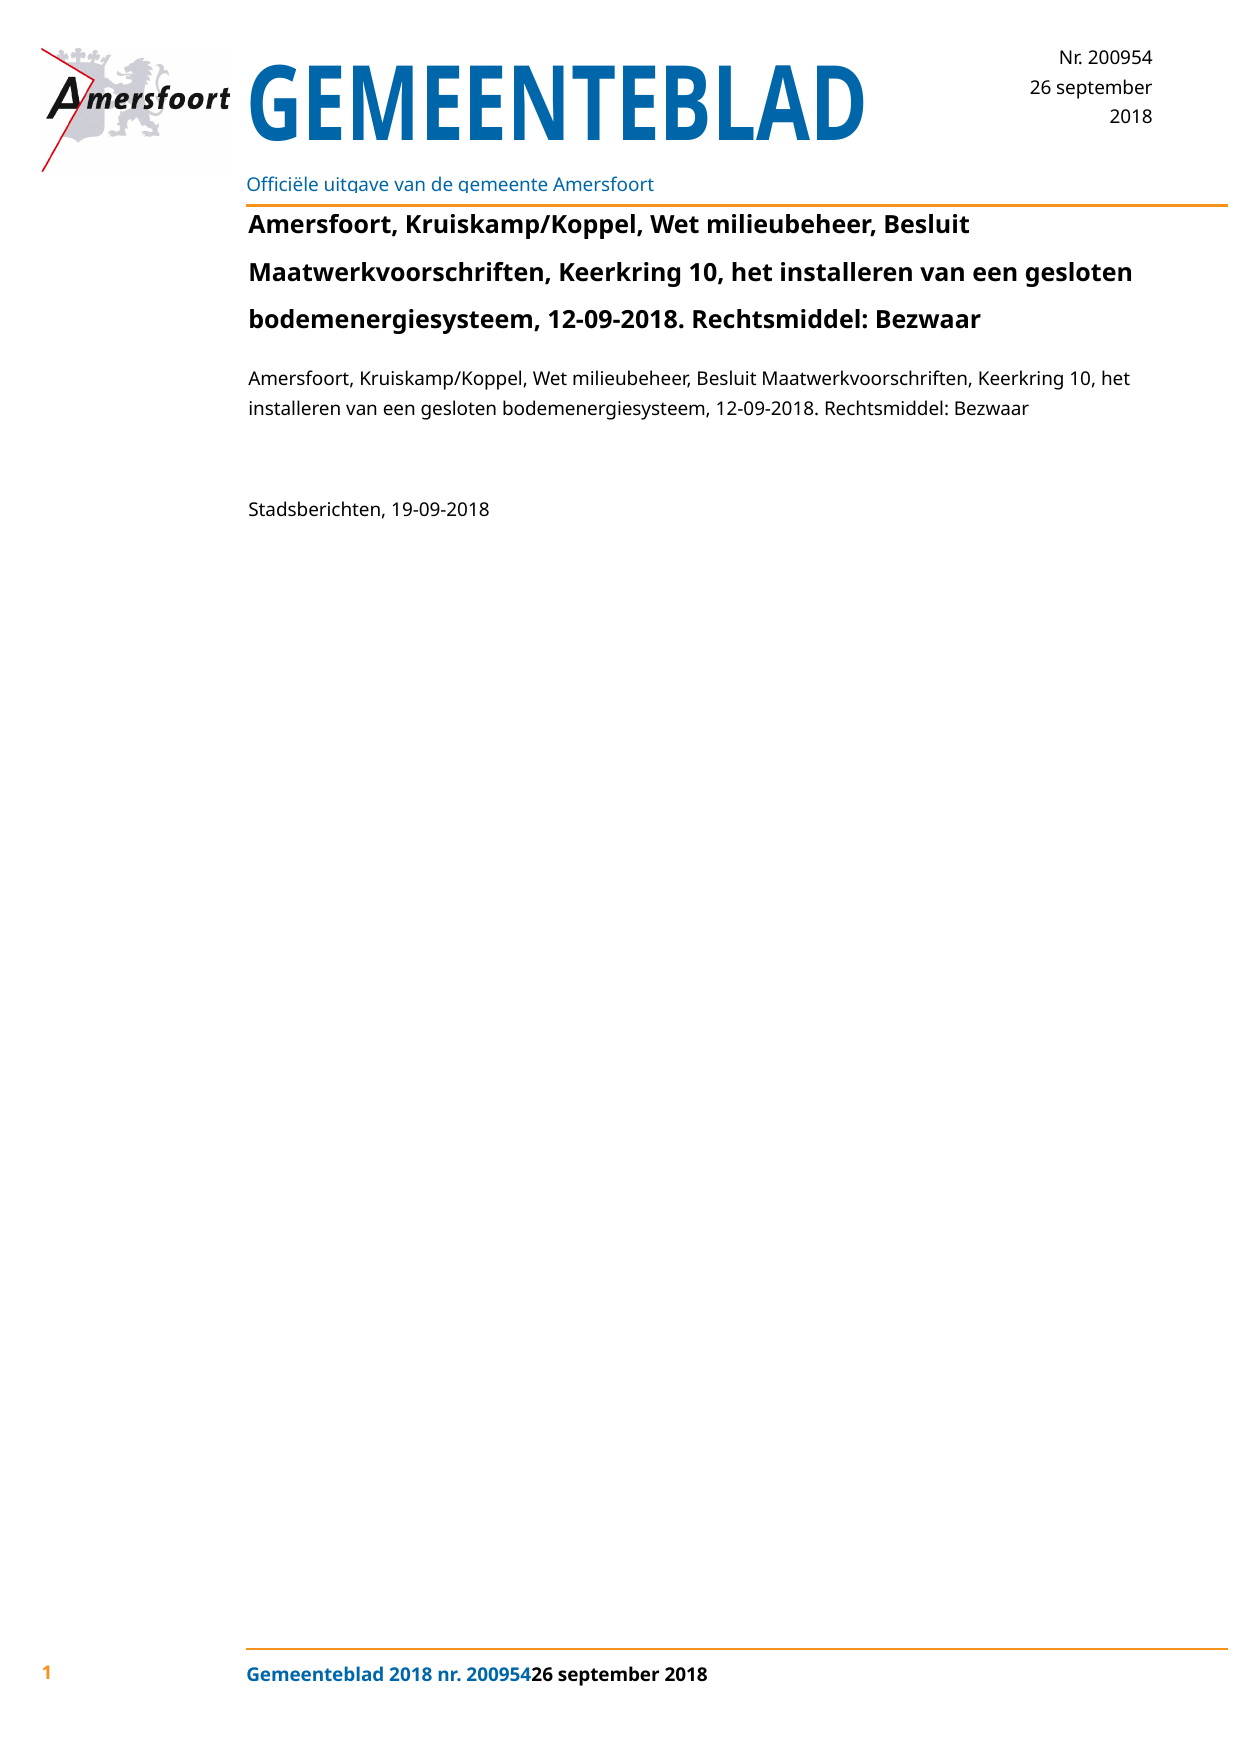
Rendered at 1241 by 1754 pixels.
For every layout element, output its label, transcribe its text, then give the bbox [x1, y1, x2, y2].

picture [41, 47, 231, 172]
text Amersfoort, Kruiskamp/Koppel, Wet milieubeheer, Besluit Maatwerkvoorschriften, Keerkring 10, het installeren van een gesloten bodemenergiesysteem, 12-09-2018. Rechtsmiddel: Bezwaar [248, 366, 1152, 421]
text Amersfoort, Kruiskamp/Koppel, Wet milieubeheer, Besluit Maatwerkvoorschriften, Keerkring 10, het installeren van een gesloten bodemenergiesysteem, 12-09-2018. Rechtsmiddel: Bezwaar [248, 207, 1152, 336]
text Stadsberichten, 19-09-2018 [248, 496, 1152, 522]
